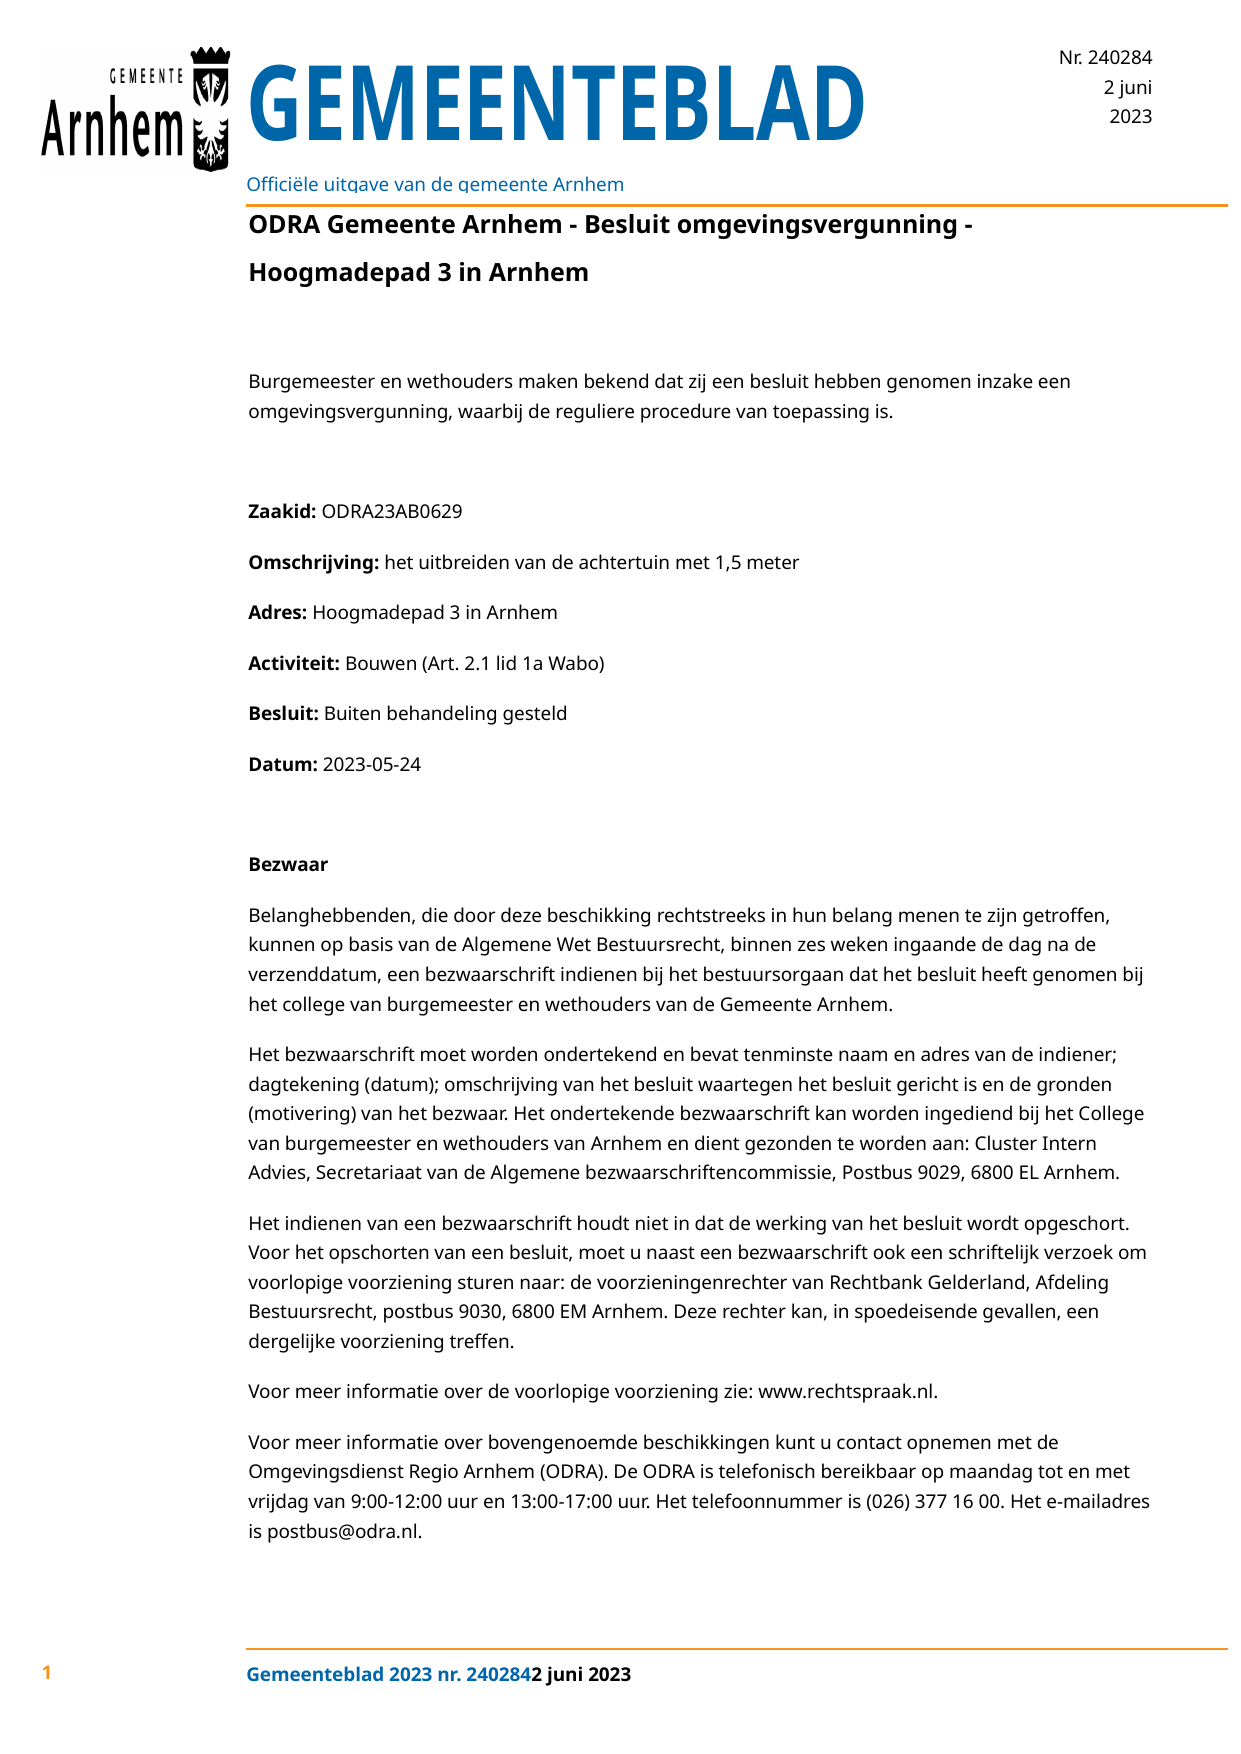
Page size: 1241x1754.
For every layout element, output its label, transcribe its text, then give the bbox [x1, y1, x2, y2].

text Burgemeester en wethouders maken bekend dat zij een besluit hebben genomen inzake een omgevingsvergunning, waarbij de reguliere procedure van toepassing is. [248, 368, 1152, 424]
text Bezwaar [248, 852, 1152, 877]
text Belanghebbenden, die door deze beschikking rechtstreeks in hun belang menen te zijn getroffen, kunnen op basis van de Algemene Wet Bestuursrecht, binnen zes weken ingaande de dag na de verzenddatum, een bezwaarschrift indienen bij het bestuursorgaan dat het besluit heeft genomen bij het college van burgemeester en wethouders van de Gemeente Arnhem. [248, 902, 1152, 1017]
text Voor meer informatie over de voorlopige voorziening zie: www.rechtspraak.nl. [248, 1379, 1152, 1404]
picture [41, 47, 231, 172]
text Omschrijving: het uitbreiden van de achtertuin met 1,5 meter [248, 549, 1152, 575]
text Het bezwaarschrift moet worden ondertekend en bevat tenminste naam en adres van de indiener; dagtekening (datum); omschrijving van het besluit waartegen het besluit gericht is en de gronden (motivering) van het bezwaar. Het ondertekende bezwaarschrift kan worden ingediend bij het College van burgemeester en wethouders van Arnhem en dient gezonden te worden aan: Cluster Intern Advies, Secretariaat van de Algemene bezwaarschriftencommissie, Postbus 9029, 6800 EL Arnhem. [248, 1041, 1152, 1185]
text ODRA Gemeente Arnhem - Besluit omgevingsvergunning - Hoogmadepad 3 in Arnhem [248, 207, 1152, 288]
text Activiteit: Bouwen (Art. 2.1 lid 1a Wabo) [248, 650, 1152, 676]
text Datum: 2023-05-24 [248, 751, 1152, 777]
text Besluit: Buiten behandeling gesteld [248, 700, 1152, 726]
text Zaakid: ODRA23AB0629 [248, 499, 1152, 524]
text Voor meer informatie over bovengenoemde beschikkingen kunt u contact opnemen met de Omgevingsdienst Regio Arnhem (ODRA). De ODRA is telefonisch bereikbaar op maandag tot en met vrijdag van 9:00-12:00 uur en 13:00-17:00 uur. Het telefoonnummer is (026) 377 16 00. Het e-mailadres is postbus@odra.nl. [248, 1429, 1152, 1544]
text Het indienen van een bezwaarschrift houdt niet in dat de werking van het besluit wordt opgeschort. Voor het opschorten van een besluit, moet u naast een bezwaarschrift ook een schriftelijk verzoek om voorlopige voorziening sturen naar: de voorzieningenrechter van Rechtbank Gelderland, Afdeling Bestuursrecht, postbus 9030, 6800 EM Arnhem. Deze rechter kan, in spoedeisende gevallen, een dergelijke voorziening treffen. [248, 1210, 1152, 1354]
text Adres: Hoogmadepad 3 in Arnhem [248, 599, 1152, 625]
